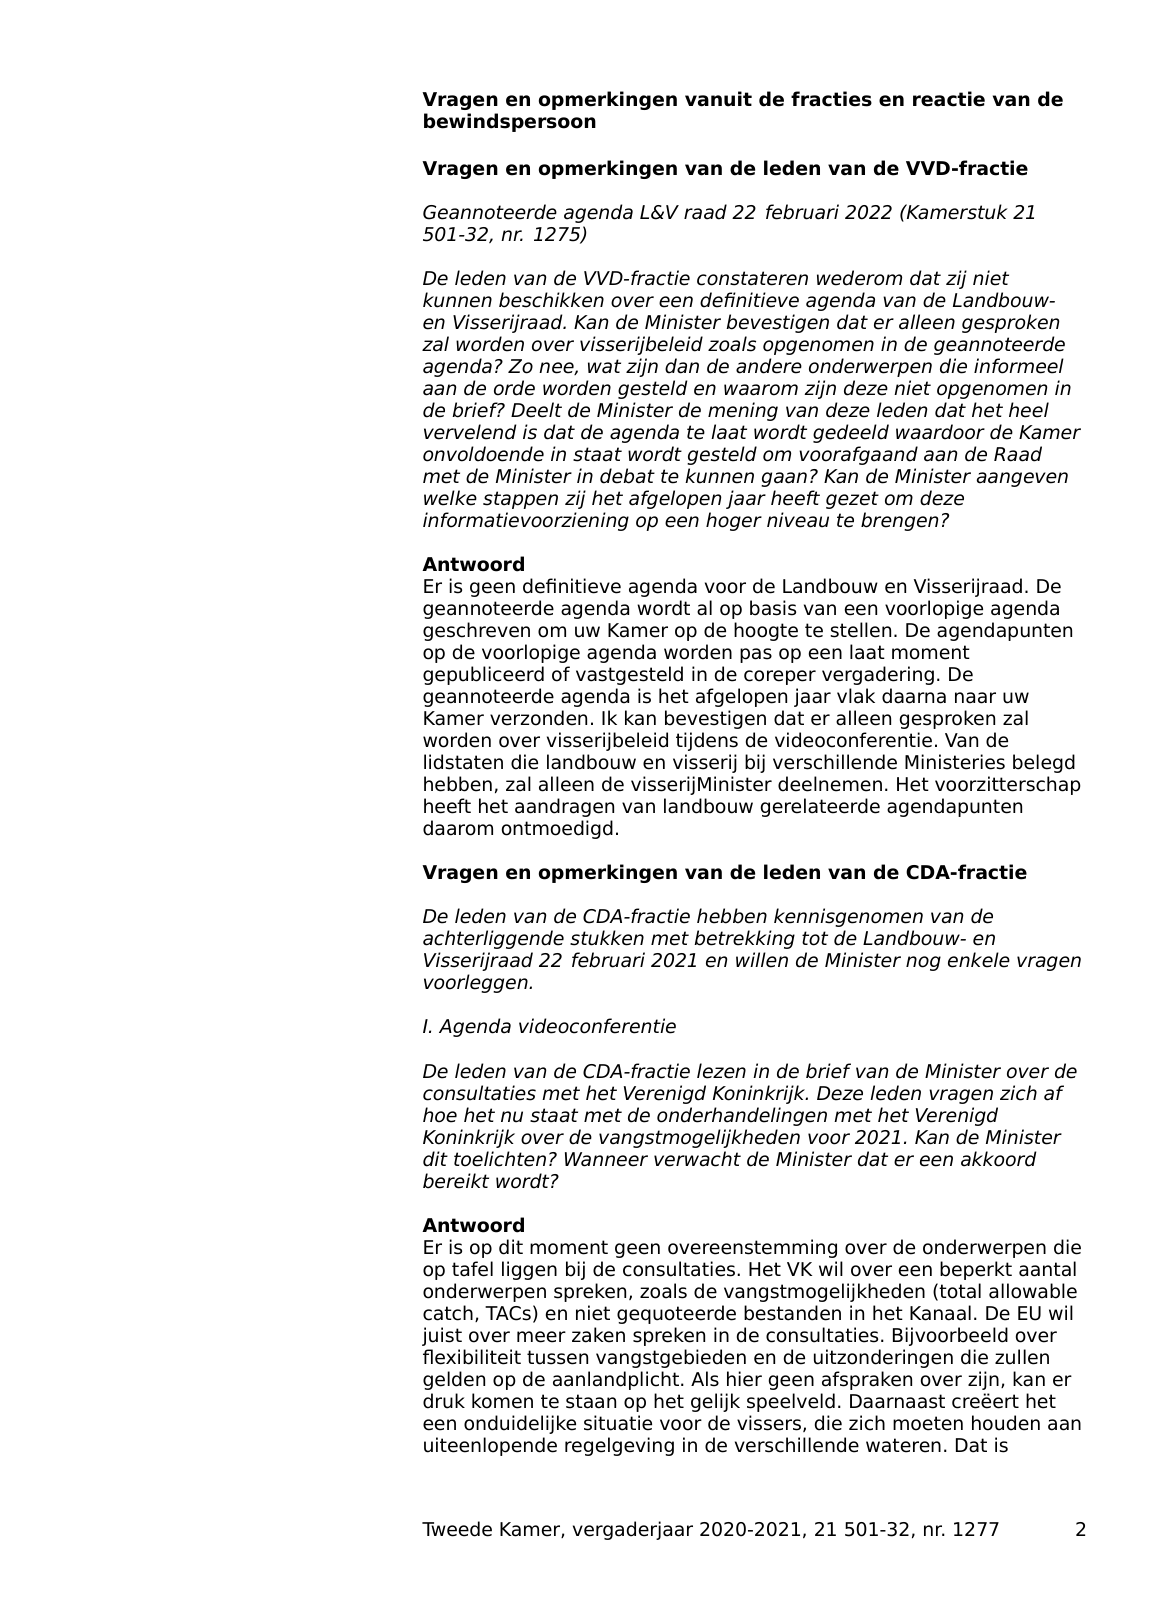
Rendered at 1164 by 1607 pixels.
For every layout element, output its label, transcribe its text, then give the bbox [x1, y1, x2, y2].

subtitle Geannoteerde agenda L&V raad 22 februari 2022 (Kamerstuk 21 501-32, nr. 1275) [422, 202, 1087, 246]
subtitle Antwoord [422, 1215, 1087, 1237]
subtitle Antwoord [422, 554, 1087, 576]
text De leden van de CDA-fractie lezen in de brief van de Minister over de consultaties met het Verenigd Koninkrijk. Deze leden vragen zich af hoe het nu staat met de onderhandelingen met het Verenigd Koninkrijk over de vangstmogelijkheden voor 2021. Kan de Minister dit toelichten? Wanneer verwacht de Minister dat er een akkoord bereikt wordt? [422, 1061, 1087, 1192]
subtitle I. Agenda videoconferentie [422, 1016, 1087, 1038]
text Er is op dit moment geen overeenstemming over de onderwerpen die op tafel liggen bij de consultaties. Het VK wil over een beperkt aantal onderwerpen spreken, zoals de vangstmogelijkheden (total allowable catch, TACs) en niet gequoteerde bestanden in het Kanaal. De EU wil juist over meer zaken spreken in de consultaties. Bijvoorbeeld over flexibiliteit tussen vangstgebieden en de uitzonderingen die zullen gelden op de aanlandplicht. Als hier geen afspraken over zijn, kan er druk komen te staan op het gelijk speelveld. Daarnaast creëert het een onduidelijke situatie voor de vissers, die zich moeten houden aan uiteenlopende regelgeving in de verschillende wateren. Dat is [422, 1237, 1087, 1456]
subtitle Vragen en opmerkingen van de leden van de CDA-fractie [422, 862, 1087, 884]
text Er is geen definitieve agenda voor de Landbouw en Visserijraad. De geannoteerde agenda wordt al op basis van een voorlopige agenda geschreven om uw Kamer op de hoogte te stellen. De agendapunten op de voorlopige agenda worden pas op een laat moment gepubliceerd of vastgesteld in de coreper vergadering. De geannoteerde agenda is het afgelopen jaar vlak daarna naar uw Kamer verzonden. Ik kan bevestigen dat er alleen gesproken zal worden over visserijbeleid tijdens de videoconferentie. Van de lidstaten die landbouw en visserij bij verschillende Ministeries belegd hebben, zal alleen de visserijMinister deelnemen. Het voorzitterschap heeft het aandragen van landbouw gerelateerde agendapunten daarom ontmoedigd. [422, 576, 1087, 840]
text De leden van de VVD-fractie constateren wederom dat zij niet kunnen beschikken over een definitieve agenda van de Landbouw- en Visserijraad. Kan de Minister bevestigen dat er alleen gesproken zal worden over visserijbeleid zoals opgenomen in de geannoteerde agenda? Zo nee, wat zijn dan de andere onderwerpen die informeel aan de orde worden gesteld en waarom zijn deze niet opgenomen in de brief? Deelt de Minister de mening van deze leden dat het heel vervelend is dat de agenda te laat wordt gedeeld waardoor de Kamer onvoldoende in staat wordt gesteld om voorafgaand aan de Raad met de Minister in debat te kunnen gaan? Kan de Minister aangeven welke stappen zij het afgelopen jaar heeft gezet om deze informatievoorziening op een hoger niveau te brengen? [422, 268, 1087, 532]
subtitle Vragen en opmerkingen vanuit de fracties en reactie van de bewindspersoon [422, 89, 1087, 133]
text De leden van de CDA-fractie hebben kennisgenomen van de achterliggende stukken met betrekking tot de Landbouw- en Visserijraad 22 februari 2021 en willen de Minister nog enkele vragen voorleggen. [422, 906, 1087, 994]
subtitle Vragen en opmerkingen van de leden van de VVD-fractie [422, 158, 1087, 180]
